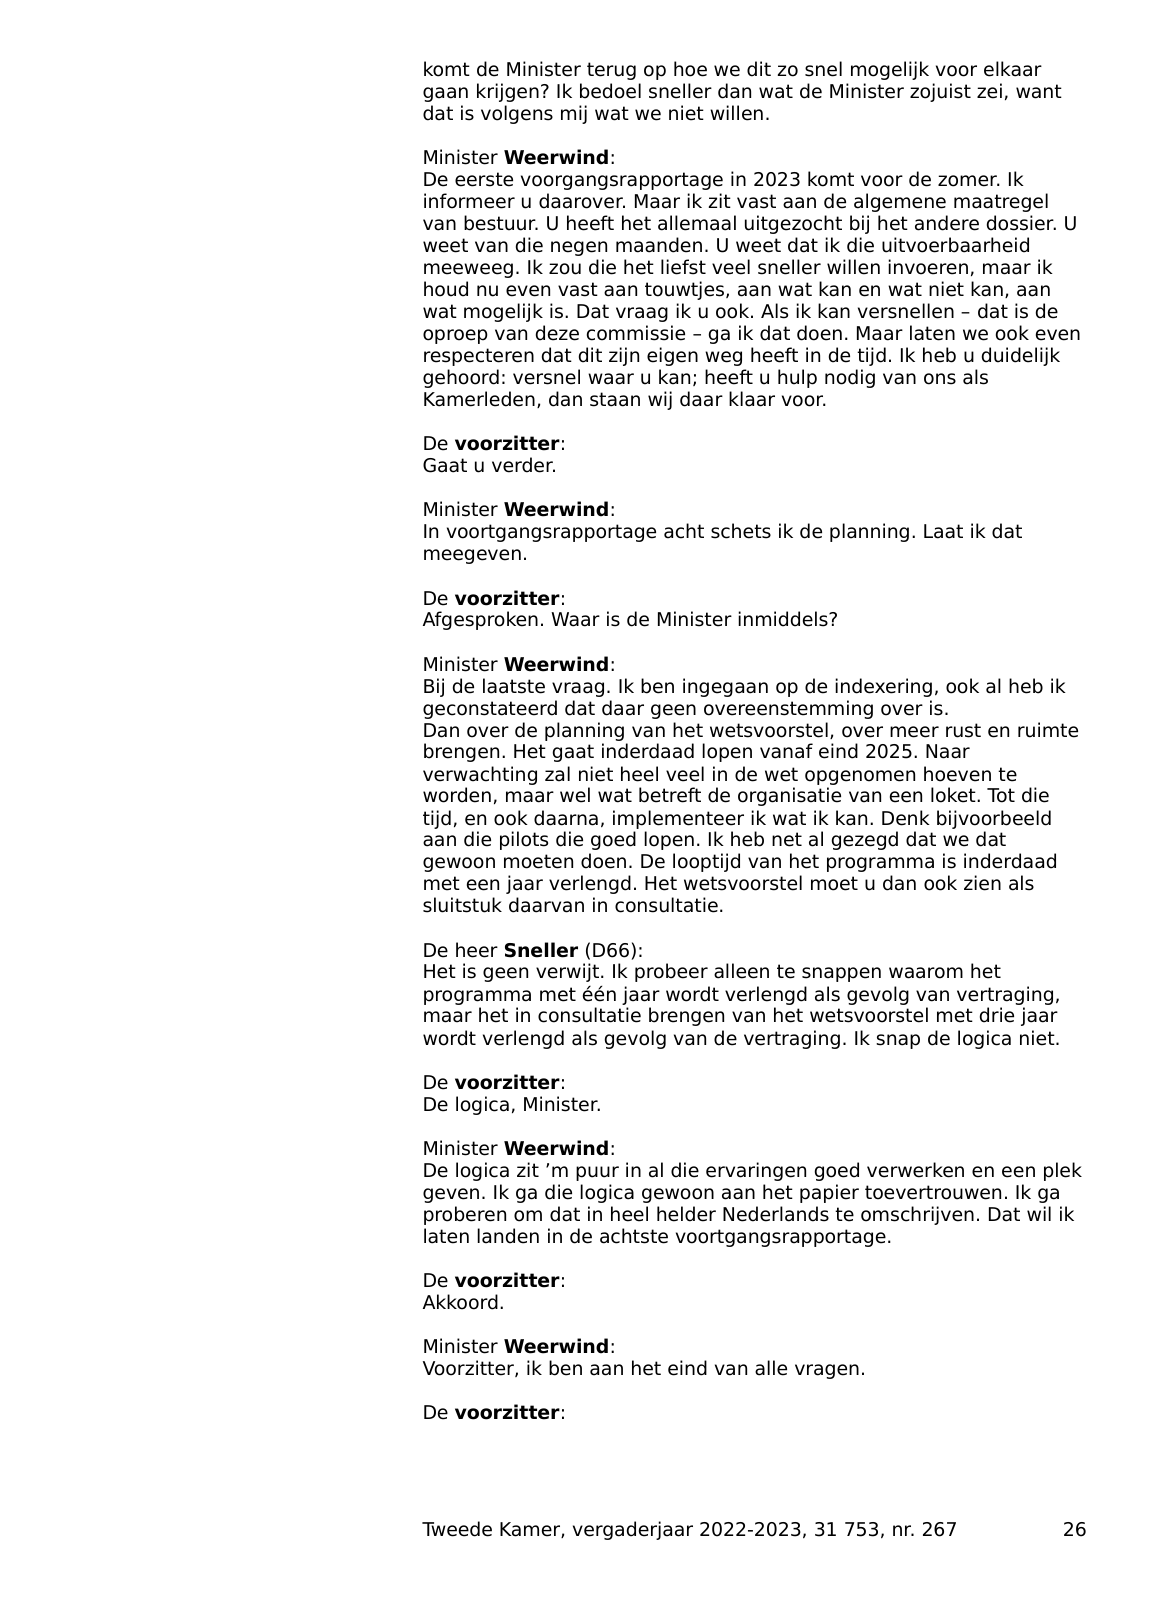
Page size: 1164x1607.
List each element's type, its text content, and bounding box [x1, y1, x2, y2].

text Akkoord. [422, 1292, 1087, 1314]
text De eerste voorgangsrapportage in 2023 komt voor de zomer. Ik informeer u daarover. Maar ik zit vast aan de algemene maatregel van bestuur. U heeft het allemaal uitgezocht bij het andere dossier. U weet van die negen maanden. U weet dat ik die uitvoerbaarheid meeweeg. Ik zou die het liefst veel sneller willen invoeren, maar ik houd nu even vast aan touwtjes, aan wat kan en wat niet kan, aan wat mogelijk is. Dat vraag ik u ook. Als ik kan versnellen – dat is de oproep van deze commissie – ga ik dat doen. Maar laten we ook even respecteren dat dit zijn eigen weg heeft in de tijd. Ik heb u duidelijk gehoord: versnel waar u kan; heeft u hulp nodig van ons als Kamerleden, dan staan wij daar klaar voor. [422, 169, 1087, 411]
text De logica zit ’m puur in al die ervaringen goed verwerken en een plek geven. Ik ga die logica gewoon aan het papier toevertrouwen. Ik ga proberen om dat in heel helder Nederlands te omschrijven. Dat wil ik laten landen in de achtste voortgangsrapportage. [422, 1160, 1087, 1248]
text Minister Weerwind: [422, 1336, 1087, 1358]
text De voorzitter: [422, 433, 1087, 455]
text komt de Minister terug op hoe we dit zo snel mogelijk voor elkaar gaan krijgen? Ik bedoel sneller dan wat de Minister zojuist zei, want dat is volgens mij wat we niet willen. [422, 59, 1087, 125]
text Gaat u verder. [422, 455, 1087, 477]
text De voorzitter: [422, 587, 1087, 609]
text De logica, Minister. [422, 1093, 1087, 1116]
text De voorzitter: [422, 1270, 1087, 1292]
text Het is geen verwijt. Ik probeer alleen te snappen waarom het programma met één jaar wordt verlengd als gevolg van vertraging, maar het in consultatie brengen van het wetsvoorstel met drie jaar wordt verlengd als gevolg van de vertraging. Ik snap de logica niet. [422, 961, 1087, 1049]
text Dan over de planning van het wetsvoorstel, over meer rust en ruimte brengen. Het gaat inderdaad lopen vanaf eind 2025. Naar verwachting zal niet heel veel in de wet opgenomen hoeven te worden, maar wel wat betreft de organisatie van een loket. Tot die tijd, en ook daarna, implementeer ik wat ik kan. Denk bijvoorbeeld aan die pilots die goed lopen. Ik heb net al gezegd dat we dat gewoon moeten doen. De looptijd van het programma is inderdaad met een jaar verlengd. Het wetsvoorstel moet u dan ook zien als sluitstuk daarvan in consultatie. [422, 719, 1087, 917]
text Voorzitter, ik ben aan het eind van alle vragen. [422, 1358, 1087, 1380]
text De voorzitter: [422, 1072, 1087, 1093]
text Minister Weerwind: [422, 147, 1087, 169]
text De voorzitter: [422, 1402, 1087, 1424]
text Minister Weerwind: [422, 1138, 1087, 1160]
text Minister Weerwind: [422, 653, 1087, 676]
text Afgesproken. Waar is de Minister inmiddels? [422, 609, 1087, 631]
text De heer Sneller (D66): [422, 939, 1087, 961]
text In voortgangsrapportage acht schets ik de planning. Laat ik dat meegeven. [422, 521, 1087, 565]
text Minister Weerwind: [422, 499, 1087, 521]
text Bij de laatste vraag. Ik ben ingegaan op de indexering, ook al heb ik geconstateerd dat daar geen overeenstemming over is. [422, 676, 1087, 719]
